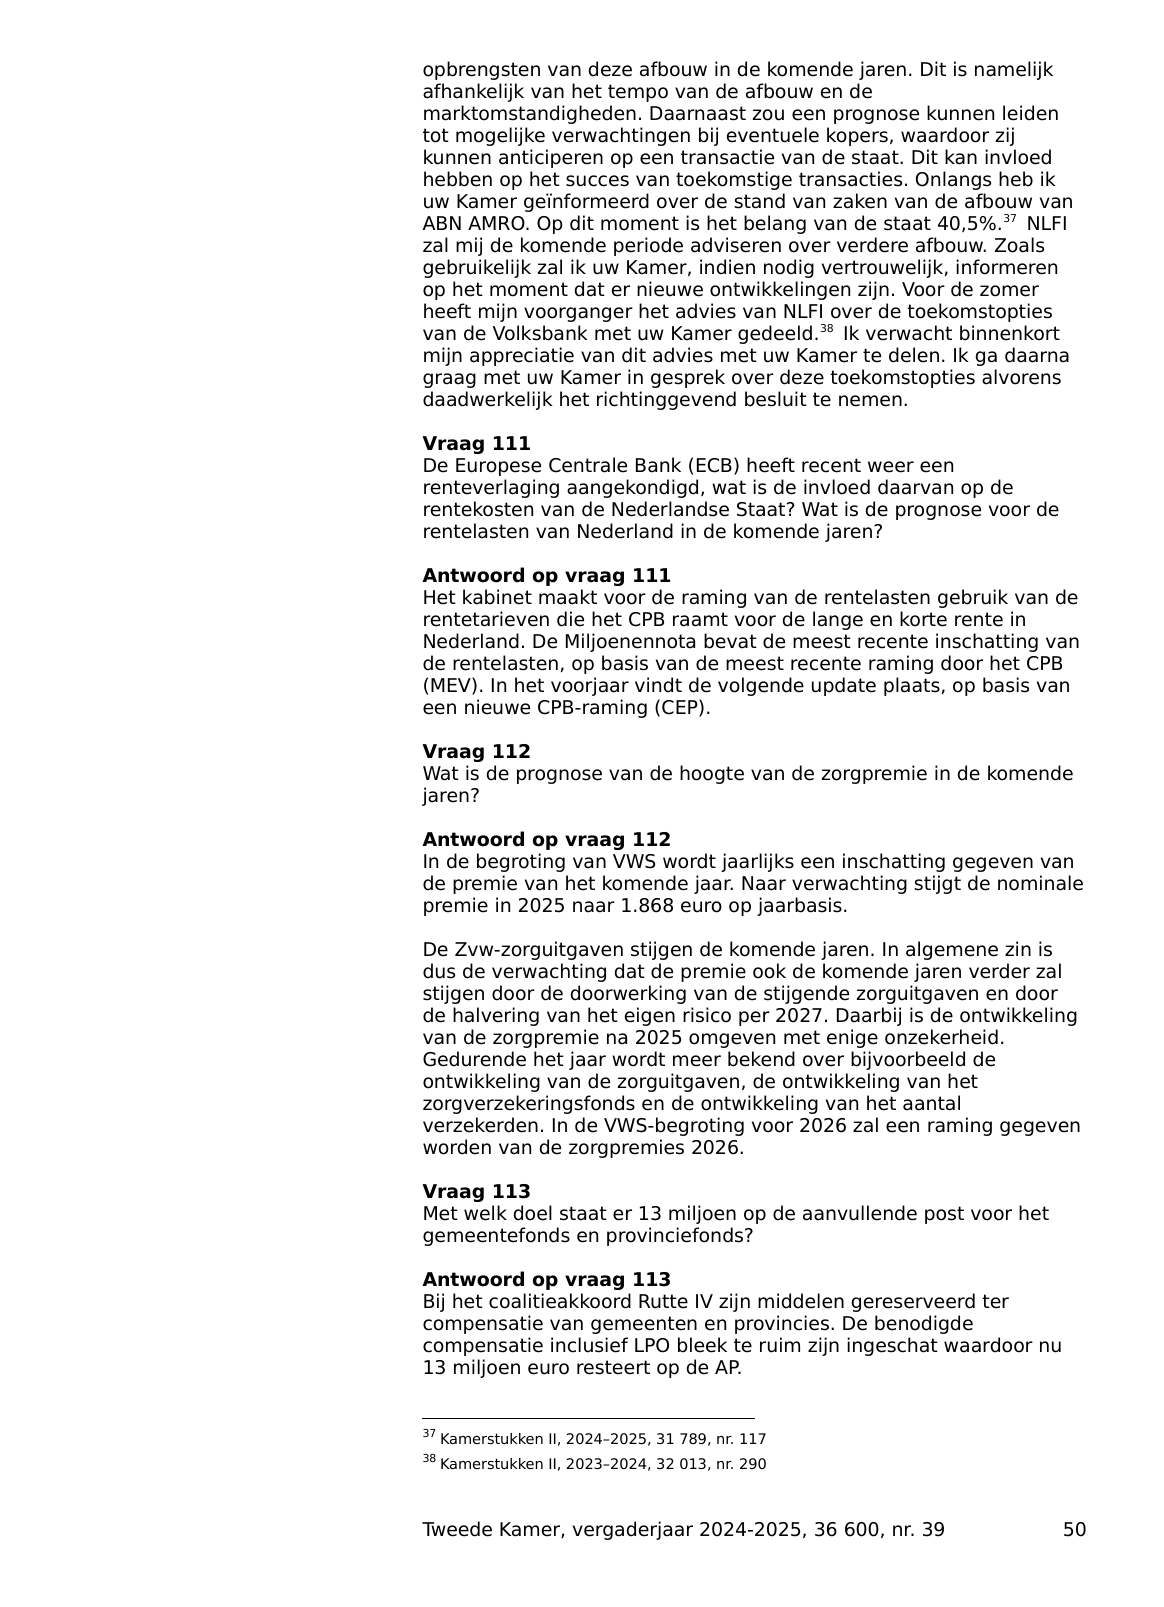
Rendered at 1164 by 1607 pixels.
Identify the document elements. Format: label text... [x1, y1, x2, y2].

text Met welk doel staat er 13 miljoen op de aanvullende post voor het gemeentefonds en provinciefonds? [422, 1203, 1087, 1247]
text Vraag 112 [422, 741, 1087, 763]
text In de begroting van VWS wordt jaarlijks een inschatting gegeven van de premie van het komende jaar. Naar verwachting stijgt de nominale premie in 2025 naar 1.868 euro op jaarbasis. [422, 851, 1087, 917]
text Bij het coalitieakkoord Rutte IV zijn middelen gereserveerd ter compensatie van gemeenten en provincies. De benodigde compensatie inclusief LPO bleek te ruim zijn ingeschat waardoor nu 13 miljoen euro resteert op de AP. [422, 1291, 1087, 1379]
text De Europese Centrale Bank (ECB) heeft recent weer een renteverlaging aangekondigd, wat is de invloed daarvan op de rentekosten van de Nederlandse Staat? Wat is de prognose voor de rentelasten van Nederland in de komende jaren? [422, 455, 1087, 543]
text opbrengsten van deze afbouw in de komende jaren. Dit is namelĳk afhankelĳk van het tempo van de afbouw en de marktomstandigheden. Daarnaast zou een prognose kunnen leiden tot mogelĳke verwachtingen bĳ eventuele kopers, waardoor zĳ kunnen anticiperen op een transactie van de staat. Dit kan invloed hebben op het succes van toekomstige transacties. Onlangs heb ik uw Kamer geïnformeerd over de stand van zaken van de afbouw van ABN AMRO. Op dit moment is het belang van de staat 40,5%. NLFI zal mĳ de komende periode adviseren over verdere afbouw. Zoals gebruikelĳk zal ik uw Kamer, indien nodig vertrouwelĳk, informeren op het moment dat er nieuwe ontwikkelingen zĳn. Voor de zomer heeft mĳn voorganger het advies van NLFI over de toekomstopties van de Volksbank met uw Kamer gedeeld. Ik verwacht binnenkort mĳn appreciatie van dit advies met uw Kamer te delen. Ik ga daarna graag met uw Kamer in gesprek over deze toekomstopties alvorens daadwerkelĳk het richtinggevend besluit te nemen. [422, 59, 1087, 411]
text Antwoord op vraag 113 [422, 1269, 1087, 1291]
text Antwoord op vraag 112 [422, 829, 1087, 851]
text Wat is de prognose van de hoogte van de zorgpremie in de komende jaren? [422, 763, 1087, 807]
text Antwoord op vraag 111 [422, 565, 1087, 587]
text Vraag 111 [422, 433, 1087, 455]
text Het kabinet maakt voor de raming van de rentelasten gebruik van de rentetarieven die het CPB raamt voor de lange en korte rente in Nederland. De Miljoenennota bevat de meest recente inschatting van de rentelasten, op basis van de meest recente raming door het CPB (MEV). In het voorjaar vindt de volgende update plaats, op basis van een nieuwe CPB-raming (CEP). [422, 587, 1087, 719]
text De Zvw-zorguitgaven stijgen de komende jaren. In algemene zin is dus de verwachting dat de premie ook de komende jaren verder zal stijgen door de doorwerking van de stijgende zorguitgaven en door de halvering van het eigen risico per 2027. Daarbij is de ontwikkeling van de zorgpremie na 2025 omgeven met enige onzekerheid. Gedurende het jaar wordt meer bekend over bijvoorbeeld de ontwikkeling van de zorguitgaven, de ontwikkeling van het zorgverzekeringsfonds en de ontwikkeling van het aantal verzekerden. In de VWS-begroting voor 2026 zal een raming gegeven worden van de zorgpremies 2026. [422, 939, 1087, 1159]
text Kamerstukken II, 2024–2025, 31 789, nr. 117 [422, 1427, 1087, 1449]
text Kamerstukken II, 2023–2024, 32 013, nr. 290 [422, 1452, 1087, 1474]
text Vraag 113 [422, 1181, 1087, 1203]
